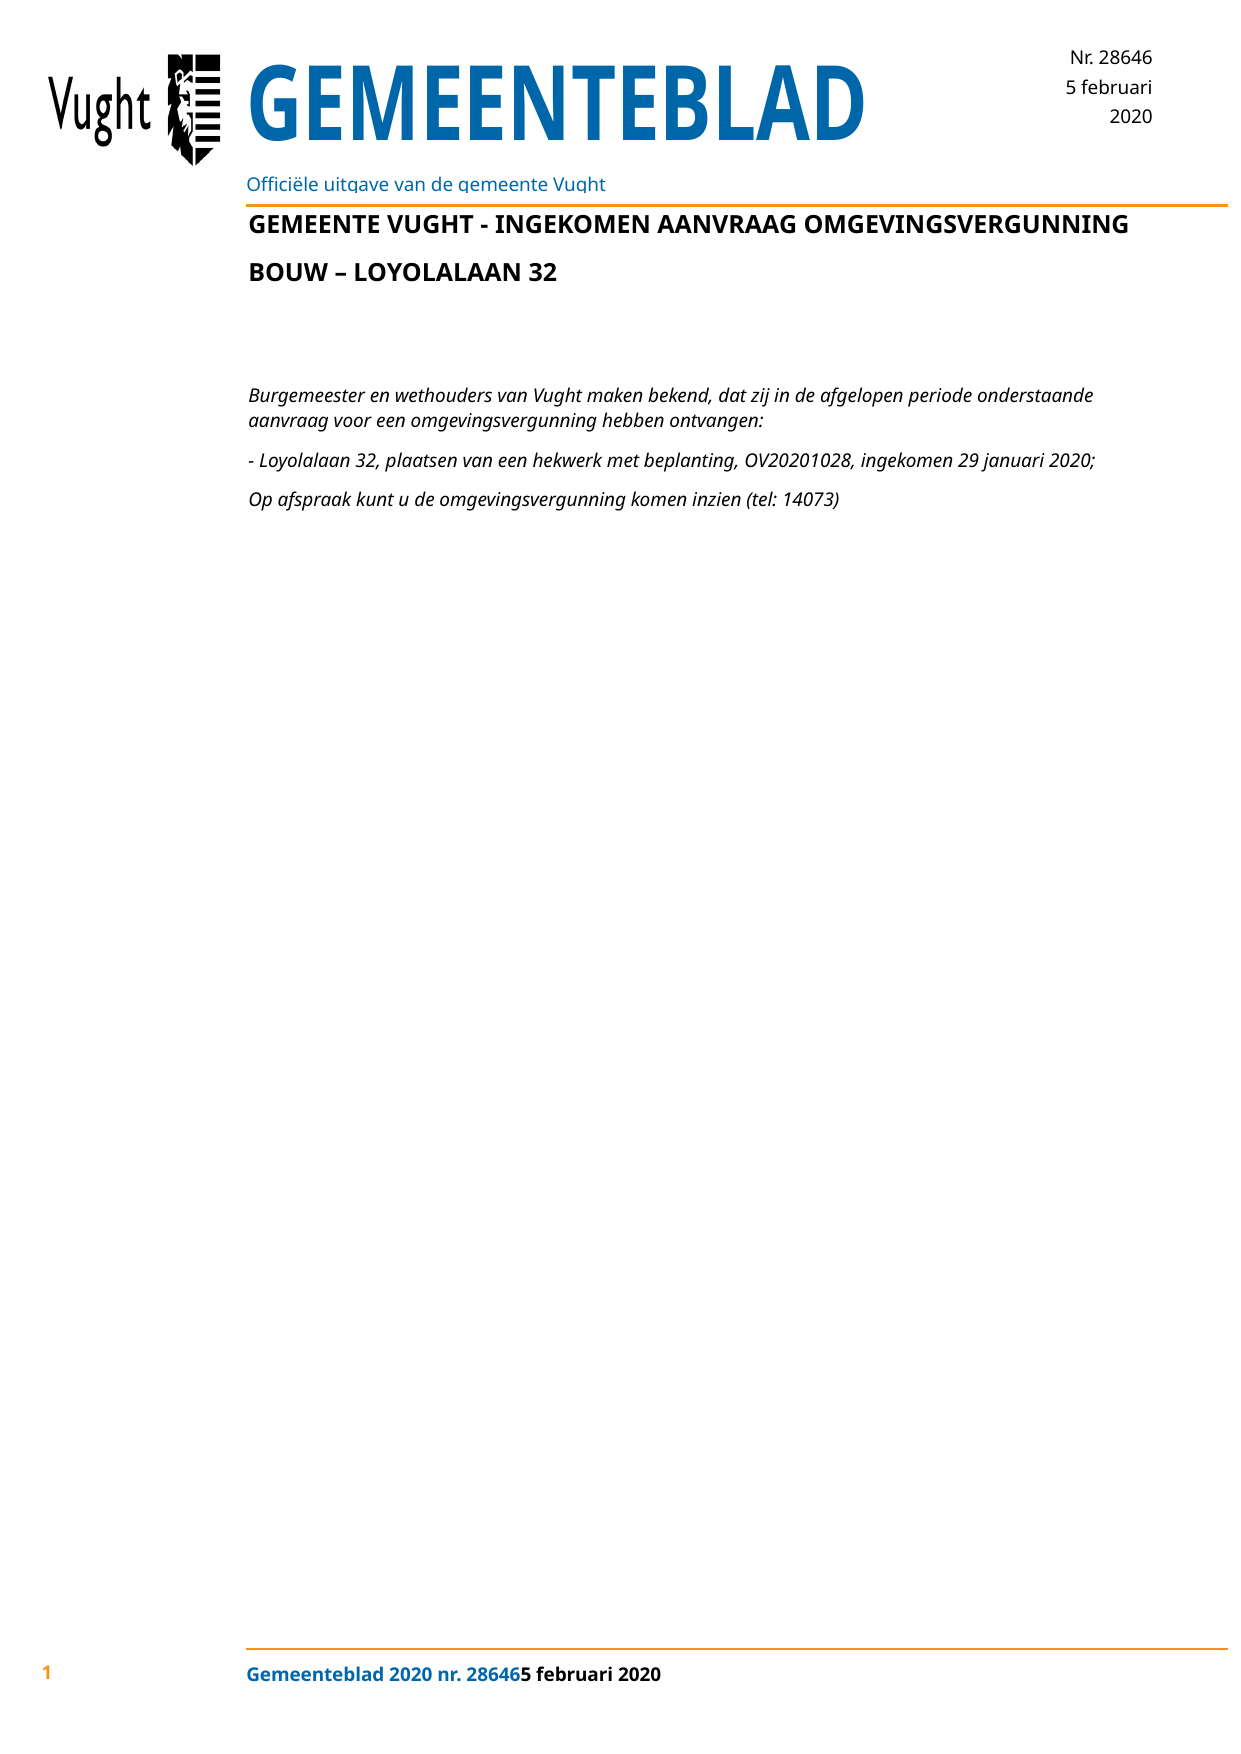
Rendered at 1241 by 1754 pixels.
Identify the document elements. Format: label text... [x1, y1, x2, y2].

text Burgemeester en wethouders van Vught maken bekend, dat zij in de afgelopen periode onderstaande aanvraag voor een omgevingsvergunning hebben ontvangen: [248, 382, 1152, 433]
text - Loyolalaan 32, plaatsen van een hekwerk met beplanting, OV20201028, ingekomen 29 januari 2020; [248, 447, 1152, 473]
picture [41, 47, 231, 172]
text GEMEENTE VUGHT - INGEKOMEN AANVRAAG OMGEVINGSVERGUNNING BOUW – LOYOLALAAN 32 [248, 207, 1152, 288]
text Op afspraak kunt u de omgevingsvergunning komen inzien (tel: 14073) [248, 486, 1152, 512]
